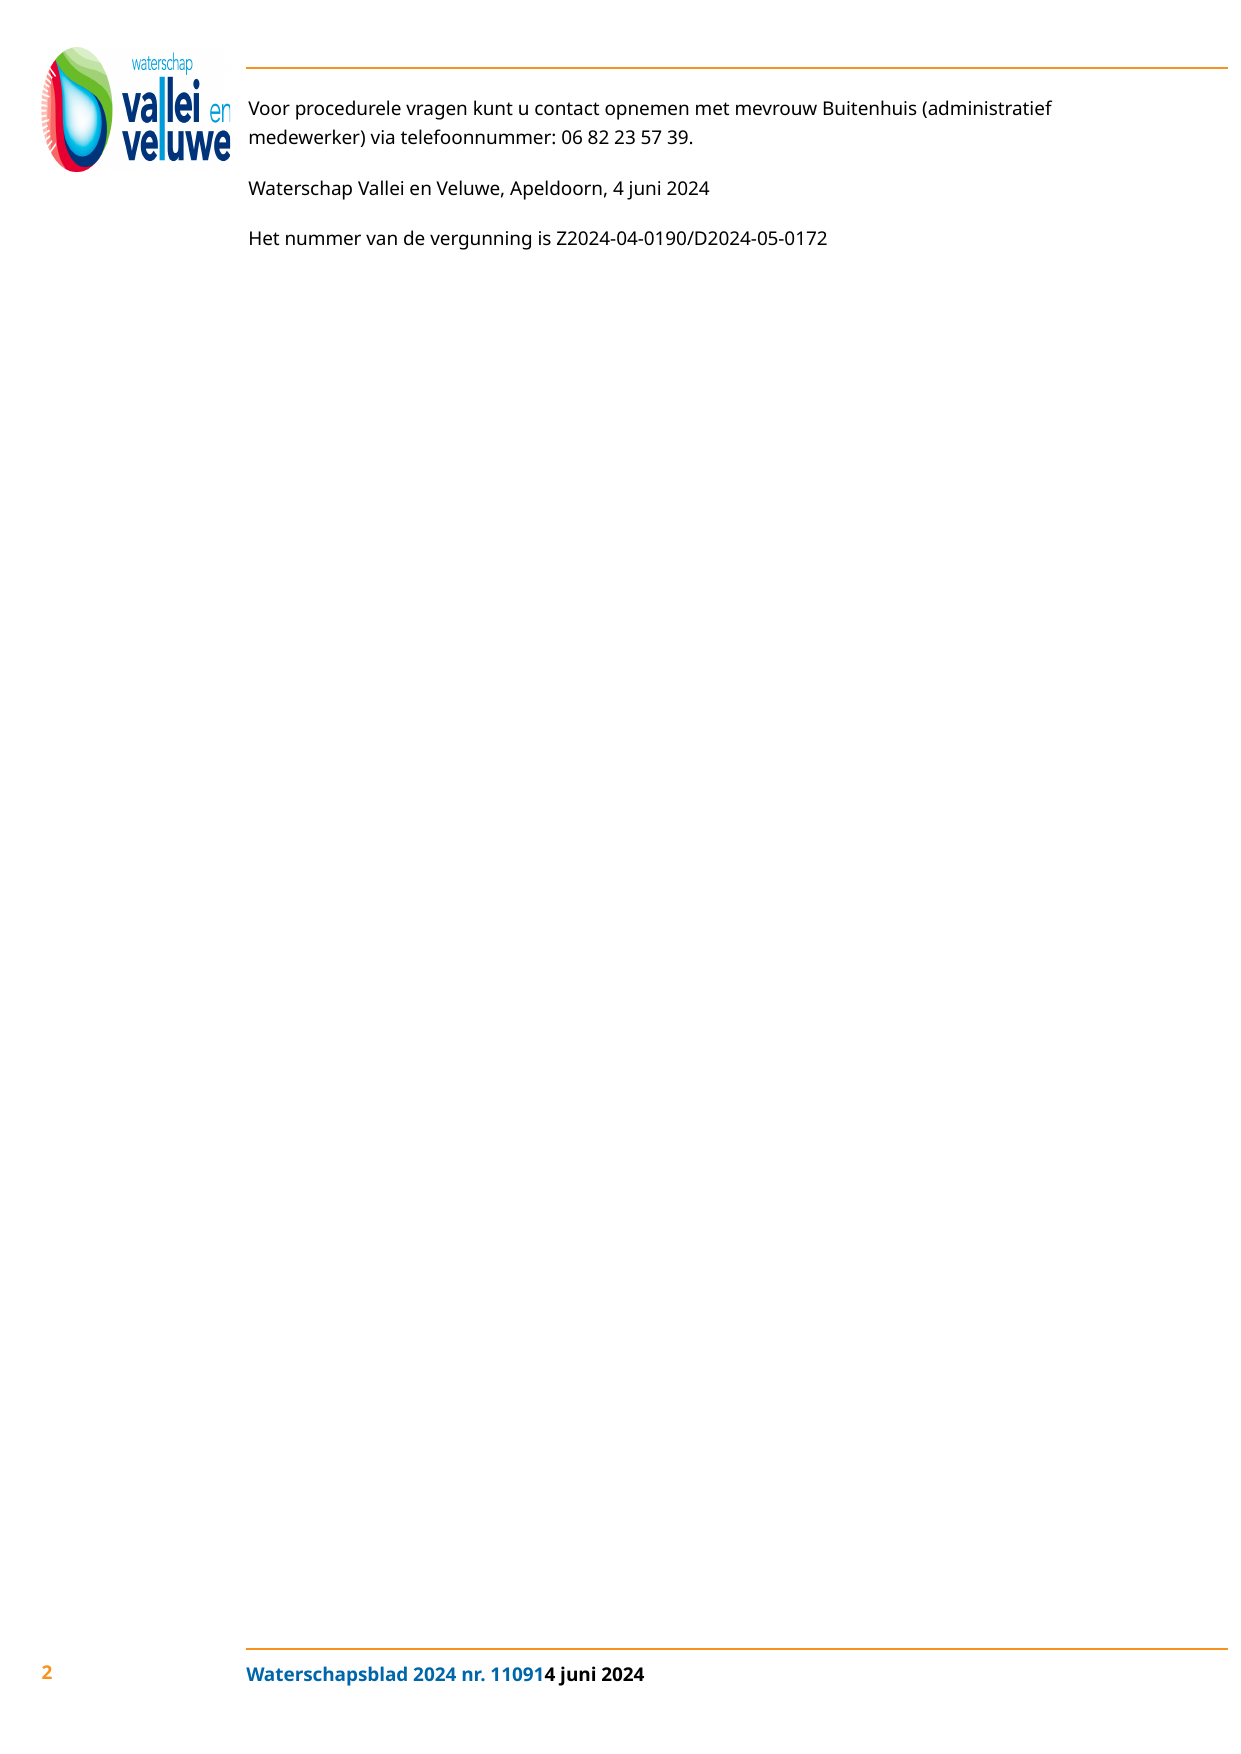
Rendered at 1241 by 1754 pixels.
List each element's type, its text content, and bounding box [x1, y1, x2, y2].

picture [41, 47, 231, 172]
text Het nummer van de vergunning is Z2024-04-0190/D2024-05-0172 [248, 225, 1152, 251]
text Waterschap Vallei en Veluwe, Apeldoorn, 4 juni 2024 [248, 175, 1152, 201]
text Voor procedurele vragen kunt u contact opnemen met mevrouw Buitenhuis (administratief medewerker) via telefoonnummer: 06 82 23 57 39. [248, 95, 1152, 150]
